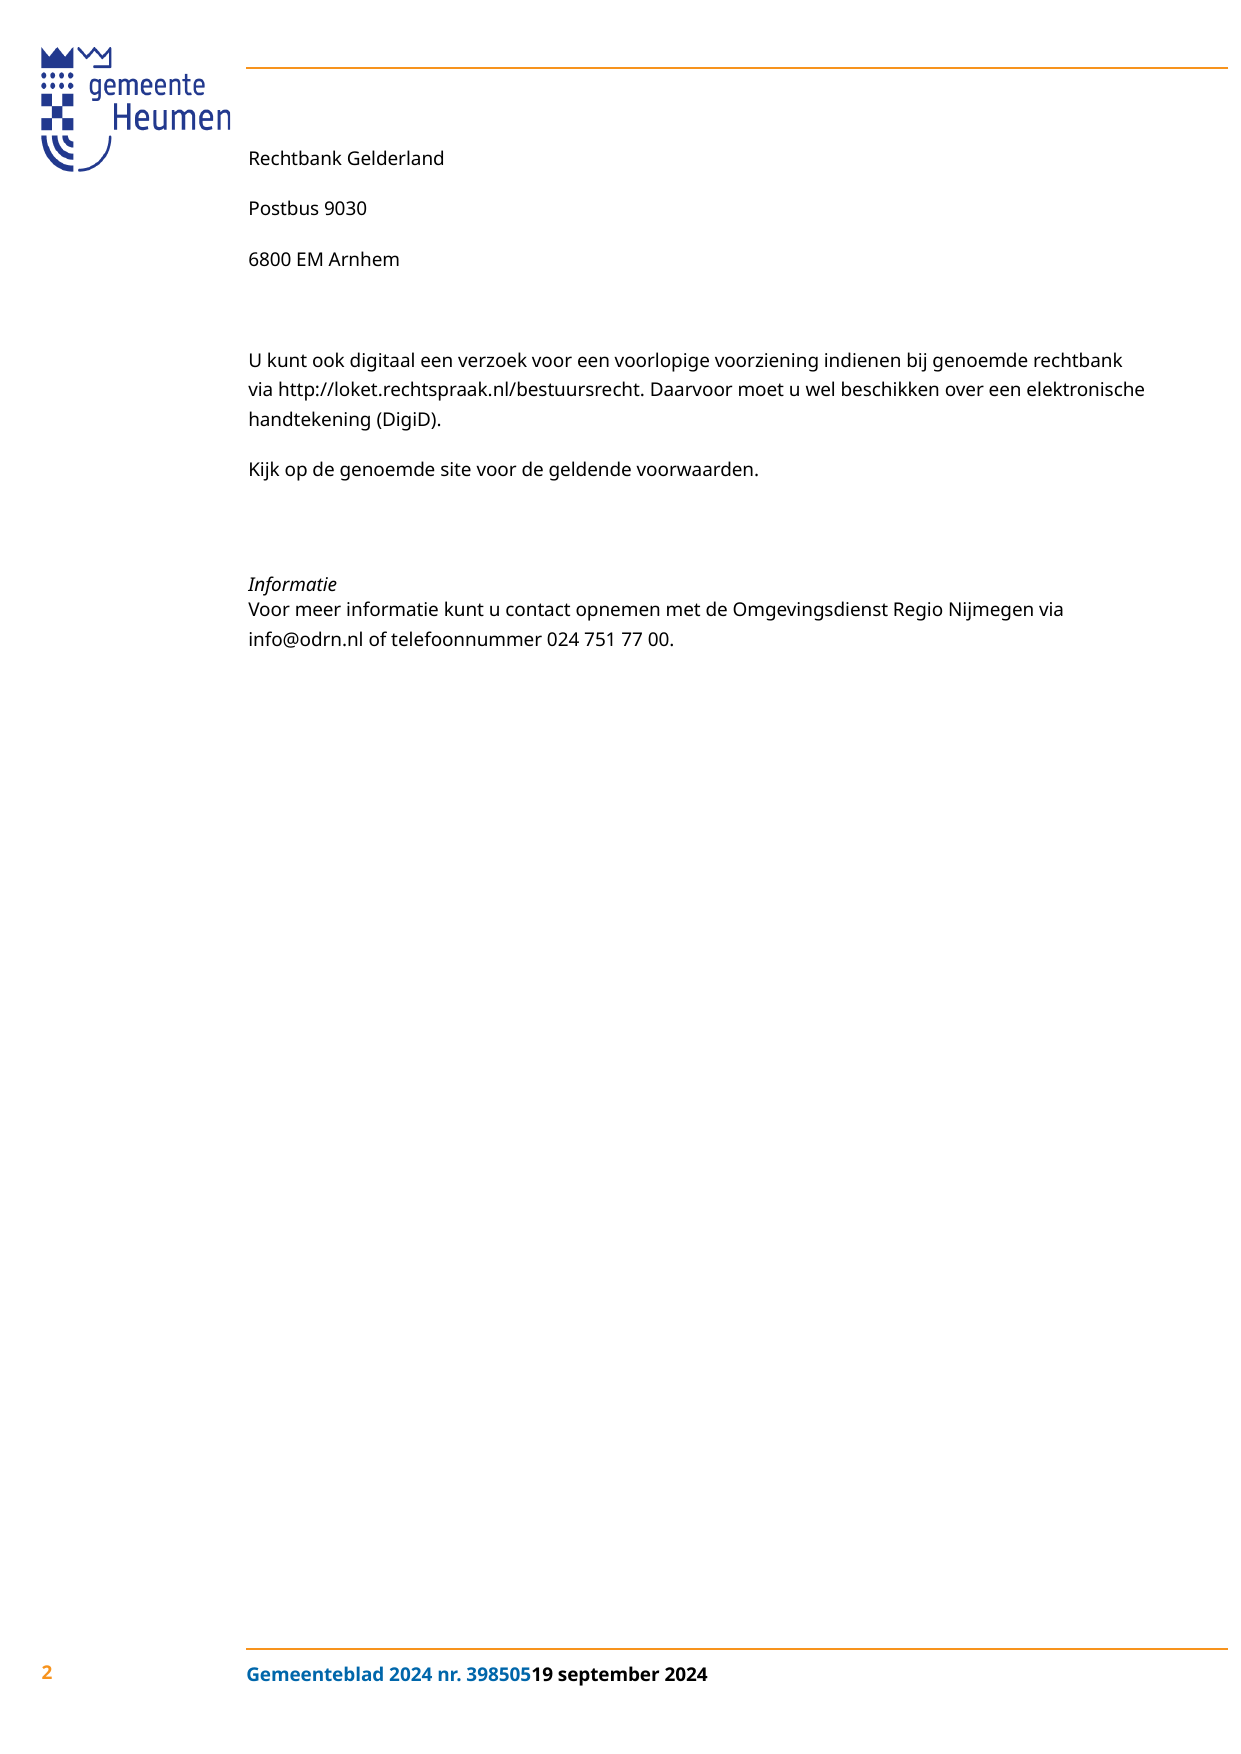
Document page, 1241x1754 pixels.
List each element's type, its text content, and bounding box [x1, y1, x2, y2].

text Informatie [248, 571, 1152, 597]
text Voor meer informatie kunt u contact opnemen met de Omgevingsdienst Regio Nijmegen via info@odrn.nl of telefoonnummer 024 751 77 00. [248, 597, 1152, 652]
text Postbus 9030 [248, 196, 1152, 221]
picture [41, 47, 231, 172]
text Rechtbank Gelderland [248, 145, 1152, 171]
text U kunt ook digitaal een verzoek voor een voorlopige voorziening indienen bij genoemde rechtbank via http://loket.rechtspraak.nl/bestuursrecht. Daarvoor moet u wel beschikken over een elektronische handtekening (DigiD). [248, 347, 1152, 432]
text Kijk op de genoemde site voor de geldende voorwaarden. [248, 456, 1152, 482]
text 6800 EM Arnhem [248, 246, 1152, 272]
